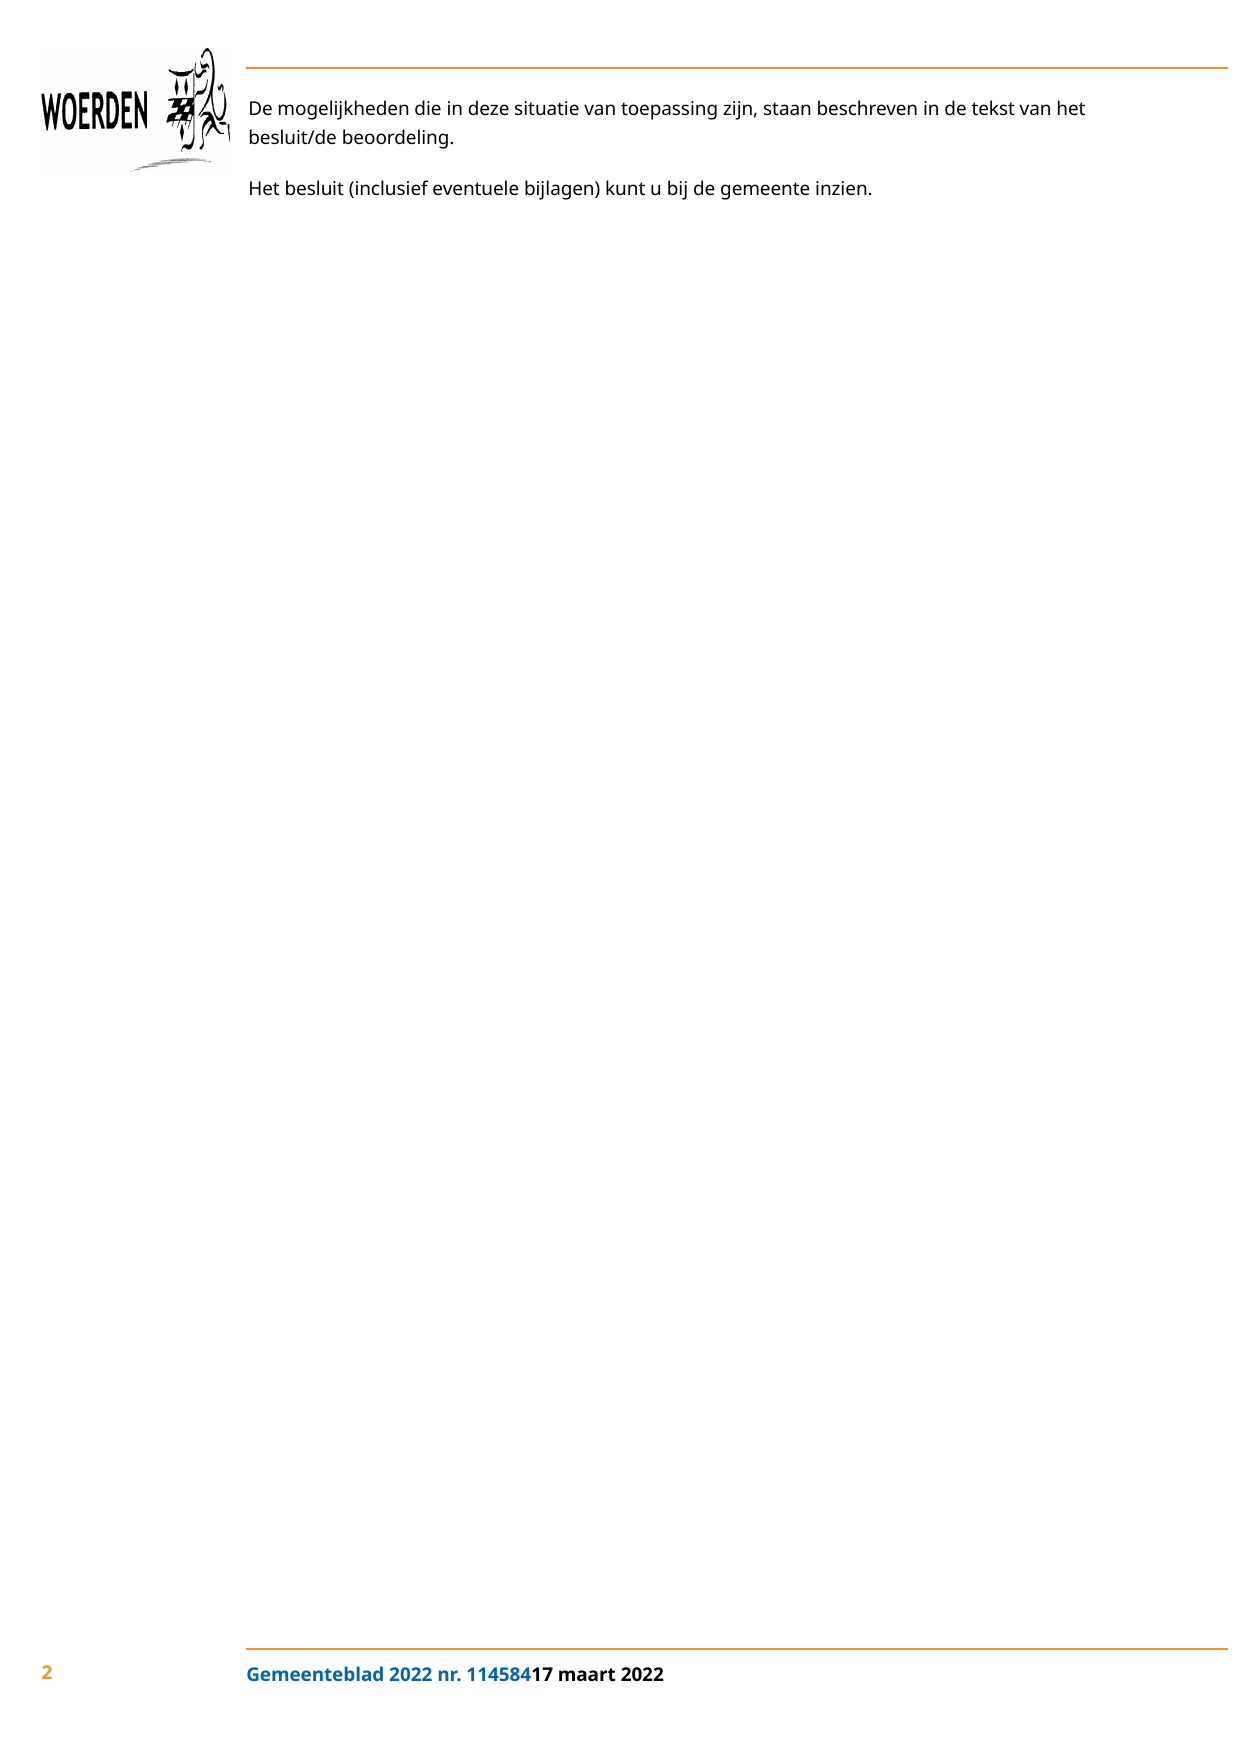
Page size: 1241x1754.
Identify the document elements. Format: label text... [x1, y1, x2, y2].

picture [41, 47, 231, 172]
text De mogelijkheden die in deze situatie van toepassing zijn, staan beschreven in de tekst van het besluit/de beoordeling. [248, 95, 1152, 150]
text Het besluit (inclusief eventuele bijlagen) kunt u bij de gemeente inzien. [248, 175, 1152, 201]
